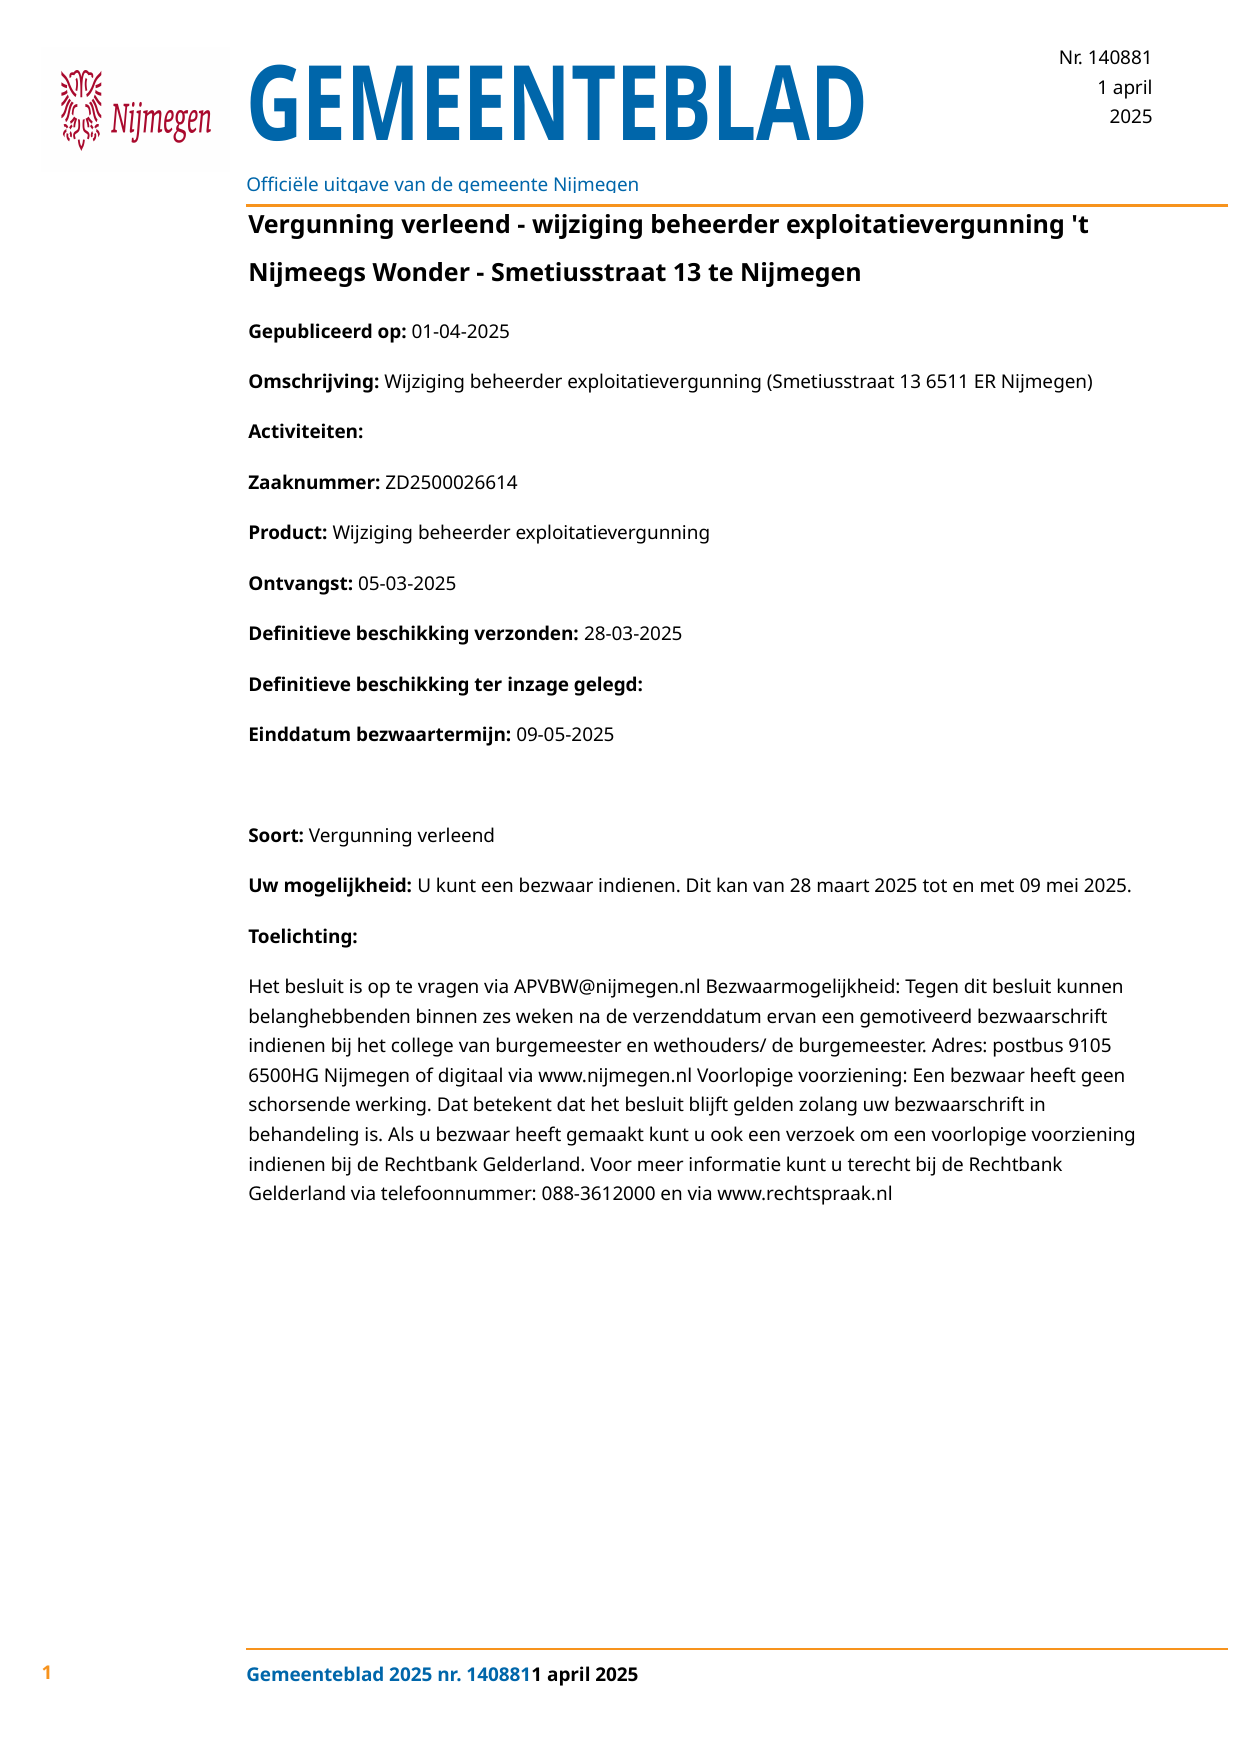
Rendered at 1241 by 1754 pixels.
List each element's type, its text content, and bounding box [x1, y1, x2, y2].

text Toelichting: [248, 923, 1152, 949]
text Vergunning verleend - wijziging beheerder exploitatievergunning 't Nijmeegs Wonder - Smetiusstraat 13 te Nijmegen [248, 207, 1152, 288]
text Ontvangst: 05-03-2025 [248, 570, 1152, 596]
text Gepubliceerd op: 01-04-2025 [248, 318, 1152, 344]
text Uw mogelijkheid: U kunt een bezwaar indienen. Dit kan van 28 maart 2025 tot en met 09 mei 2025. [248, 872, 1152, 898]
picture [41, 47, 231, 172]
text Soort: Vergunning verleend [248, 822, 1152, 848]
text Omschrijving: Wijziging beheerder exploitatievergunning (Smetiusstraat 13 6511 ER Nijmegen) [248, 368, 1152, 394]
text Product: Wijziging beheerder exploitatievergunning [248, 519, 1152, 545]
text Activiteiten: [248, 419, 1152, 444]
text Zaaknummer: ZD2500026614 [248, 469, 1152, 495]
text Einddatum bezwaartermijn: 09-05-2025 [248, 721, 1152, 747]
text Definitieve beschikking ter inzage gelegd: [248, 671, 1152, 697]
text Het besluit is op te vragen via APVBW@nijmegen.nl Bezwaarmogelijkheid: Tegen dit besluit kunnen belanghebbenden binnen zes weken na de verzenddatum ervan een gemotiveerd bezwaarschrift indienen bij het college van burgemeester en wethouders/ de burgemeester. Adres: postbus 9105 6500HG Nijmegen of digitaal via www.nijmegen.nl Voorlopige voorziening: Een bezwaar heeft geen schorsende werking. Dat betekent dat het besluit blijft gelden zolang uw bezwaarschrift in behandeling is. Als u bezwaar heeft gemaakt kunt u ook een verzoek om een voorlopige voorziening indienen bij de Rechtbank Gelderland. Voor meer informatie kunt u terecht bij de Rechtbank Gelderland via telefoonnummer: 088-3612000 en via www.rechtspraak.nl [248, 973, 1152, 1206]
text Definitieve beschikking verzonden: 28-03-2025 [248, 620, 1152, 646]
